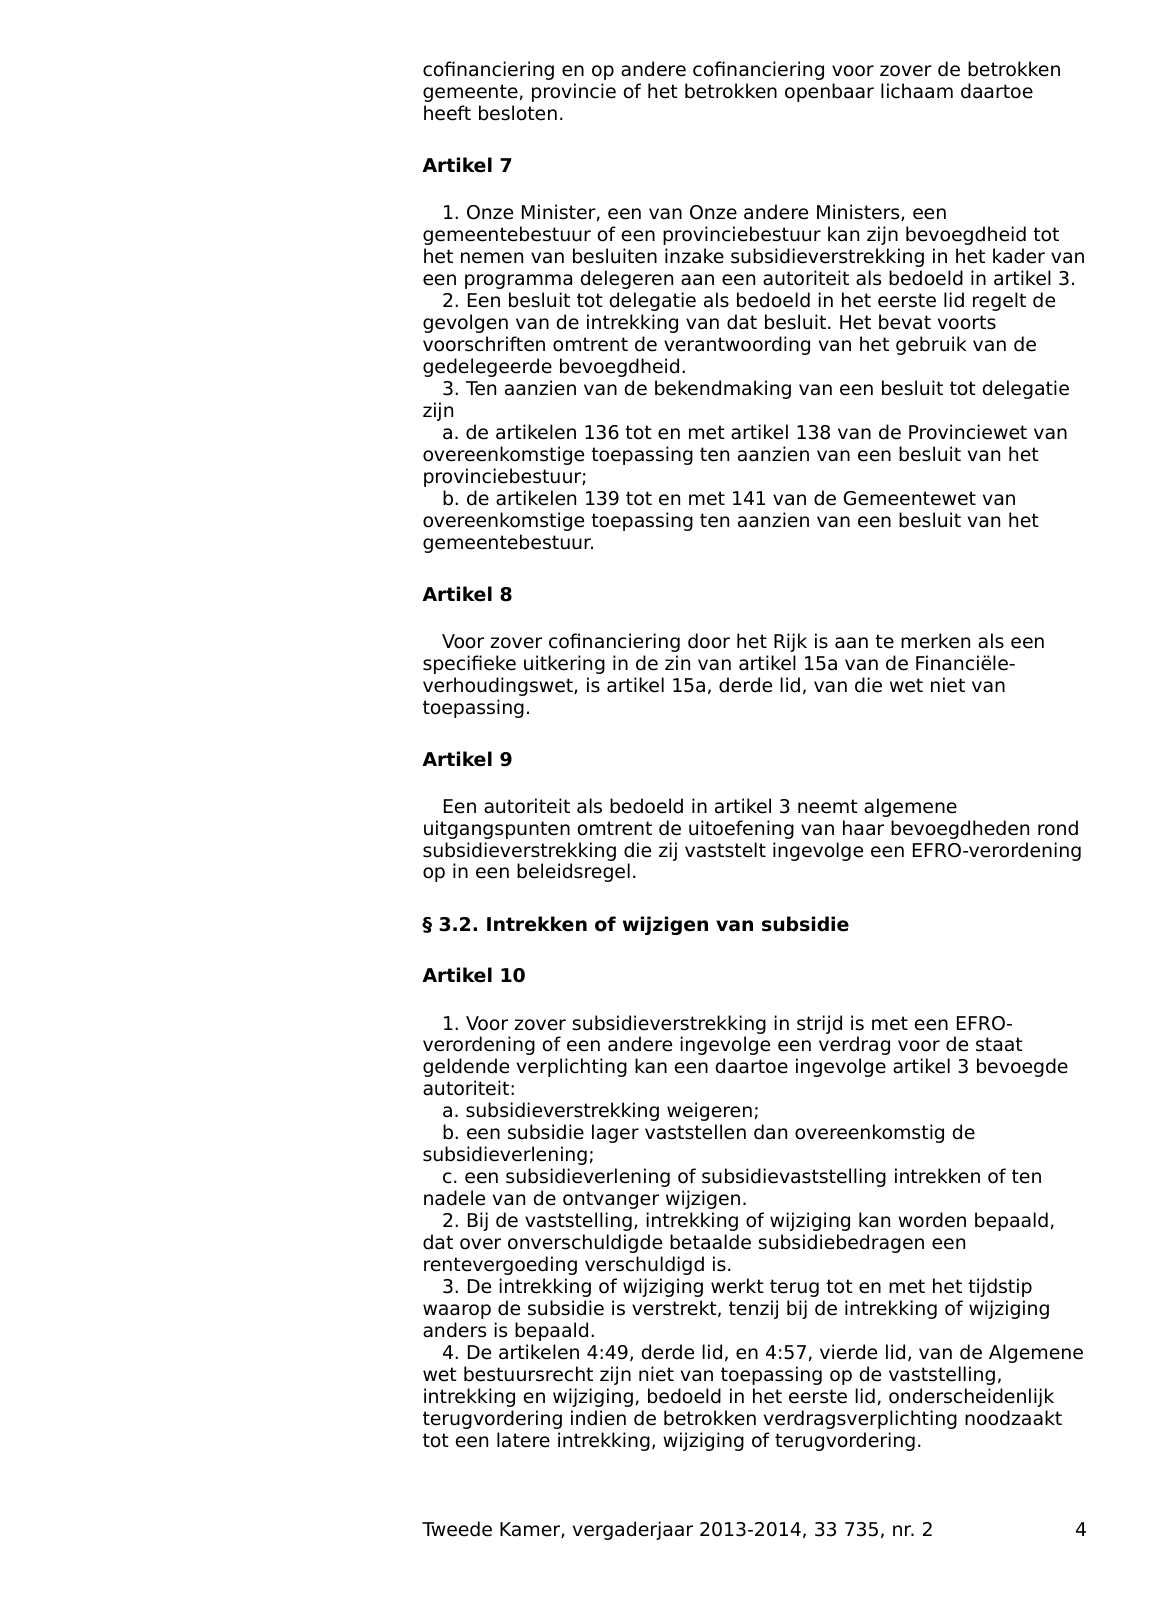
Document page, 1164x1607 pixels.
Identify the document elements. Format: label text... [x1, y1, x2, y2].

text 1. Onze Minister, een van Onze andere Ministers, een gemeentebestuur of een provinciebestuur kan zijn bevoegdheid tot het nemen van besluiten inzake subsidieverstrekking in het kader van een programma delegeren aan een autoriteit als bedoeld in artikel 3. [422, 202, 1087, 290]
text b. de artikelen 139 tot en met 141 van de Gemeentewet van overeenkomstige toepassing ten aanzien van een besluit van het gemeentebestuur. [422, 488, 1087, 554]
text 2. Bij de vaststelling, intrekking of wijziging kan worden bepaald, dat over onverschuldigde betaalde subsidiebedragen een rentevergoeding verschuldigd is. [422, 1210, 1087, 1276]
text c. een subsidieverlening of subsidievaststelling intrekken of ten nadele van de ontvanger wijzigen. [422, 1166, 1087, 1210]
text Voor zover cofinanciering door het Rijk is aan te merken als een specifieke uitkering in de zin van artikel 15a van de Financiële-verhoudingswet, is artikel 15a, derde lid, van die wet niet van toepassing. [422, 631, 1087, 718]
text Een autoriteit als bedoeld in artikel 3 neemt algemene uitgangspunten omtrent de uitoefening van haar bevoegdheden rond subsidieverstrekking die zij vaststelt ingevolge een EFRO-verordening op in een beleidsregel. [422, 796, 1087, 883]
text a. subsidieverstrekking weigeren; [422, 1100, 1087, 1122]
text b. een subsidie lager vaststellen dan overeenkomstig de subsidieverlening; [422, 1122, 1087, 1166]
subtitle Artikel 10 [422, 965, 1087, 987]
text 3. Ten aanzien van de bekendmaking van een besluit tot delegatie zijn [422, 378, 1087, 422]
text 4. De artikelen 4:49, derde lid, en 4:57, vierde lid, van de Algemene wet bestuursrecht zijn niet van toepassing op de vaststelling, intrekking en wijziging, bedoeld in het eerste lid, onderscheidenlijk terugvordering indien de betrokken verdragsverplichting noodzaakt tot een latere intrekking, wijziging of terugvordering. [422, 1342, 1087, 1452]
text a. de artikelen 136 tot en met artikel 138 van de Provinciewet van overeenkomstige toepassing ten aanzien van een besluit van het provinciebestuur; [422, 422, 1087, 488]
text cofinanciering en op andere cofinanciering voor zover de betrokken gemeente, provincie of het betrokken openbaar lichaam daartoe heeft besloten. [422, 59, 1087, 125]
subtitle Artikel 9 [422, 748, 1087, 771]
subtitle Artikel 7 [422, 155, 1087, 177]
text 2. Een besluit tot delegatie als bedoeld in het eerste lid regelt de gevolgen van de intrekking van dat besluit. Het bevat voorts voorschriften omtrent de verantwoording van het gebruik van de gedelegeerde bevoegdheid. [422, 290, 1087, 378]
text 1. Voor zover subsidieverstrekking in strijd is met een EFRO-verordening of een andere ingevolge een verdrag voor de staat geldende verplichting kan een daartoe ingevolge artikel 3 bevoegde autoriteit: [422, 1012, 1087, 1100]
text 3. De intrekking of wijziging werkt terug tot en met het tijdstip waarop de subsidie is verstrekt, tenzij bij de intrekking of wijziging anders is bepaald. [422, 1276, 1087, 1342]
subtitle Artikel 8 [422, 584, 1087, 606]
subtitle § 3.2. Intrekken of wijzigen van subsidie [422, 913, 1087, 935]
